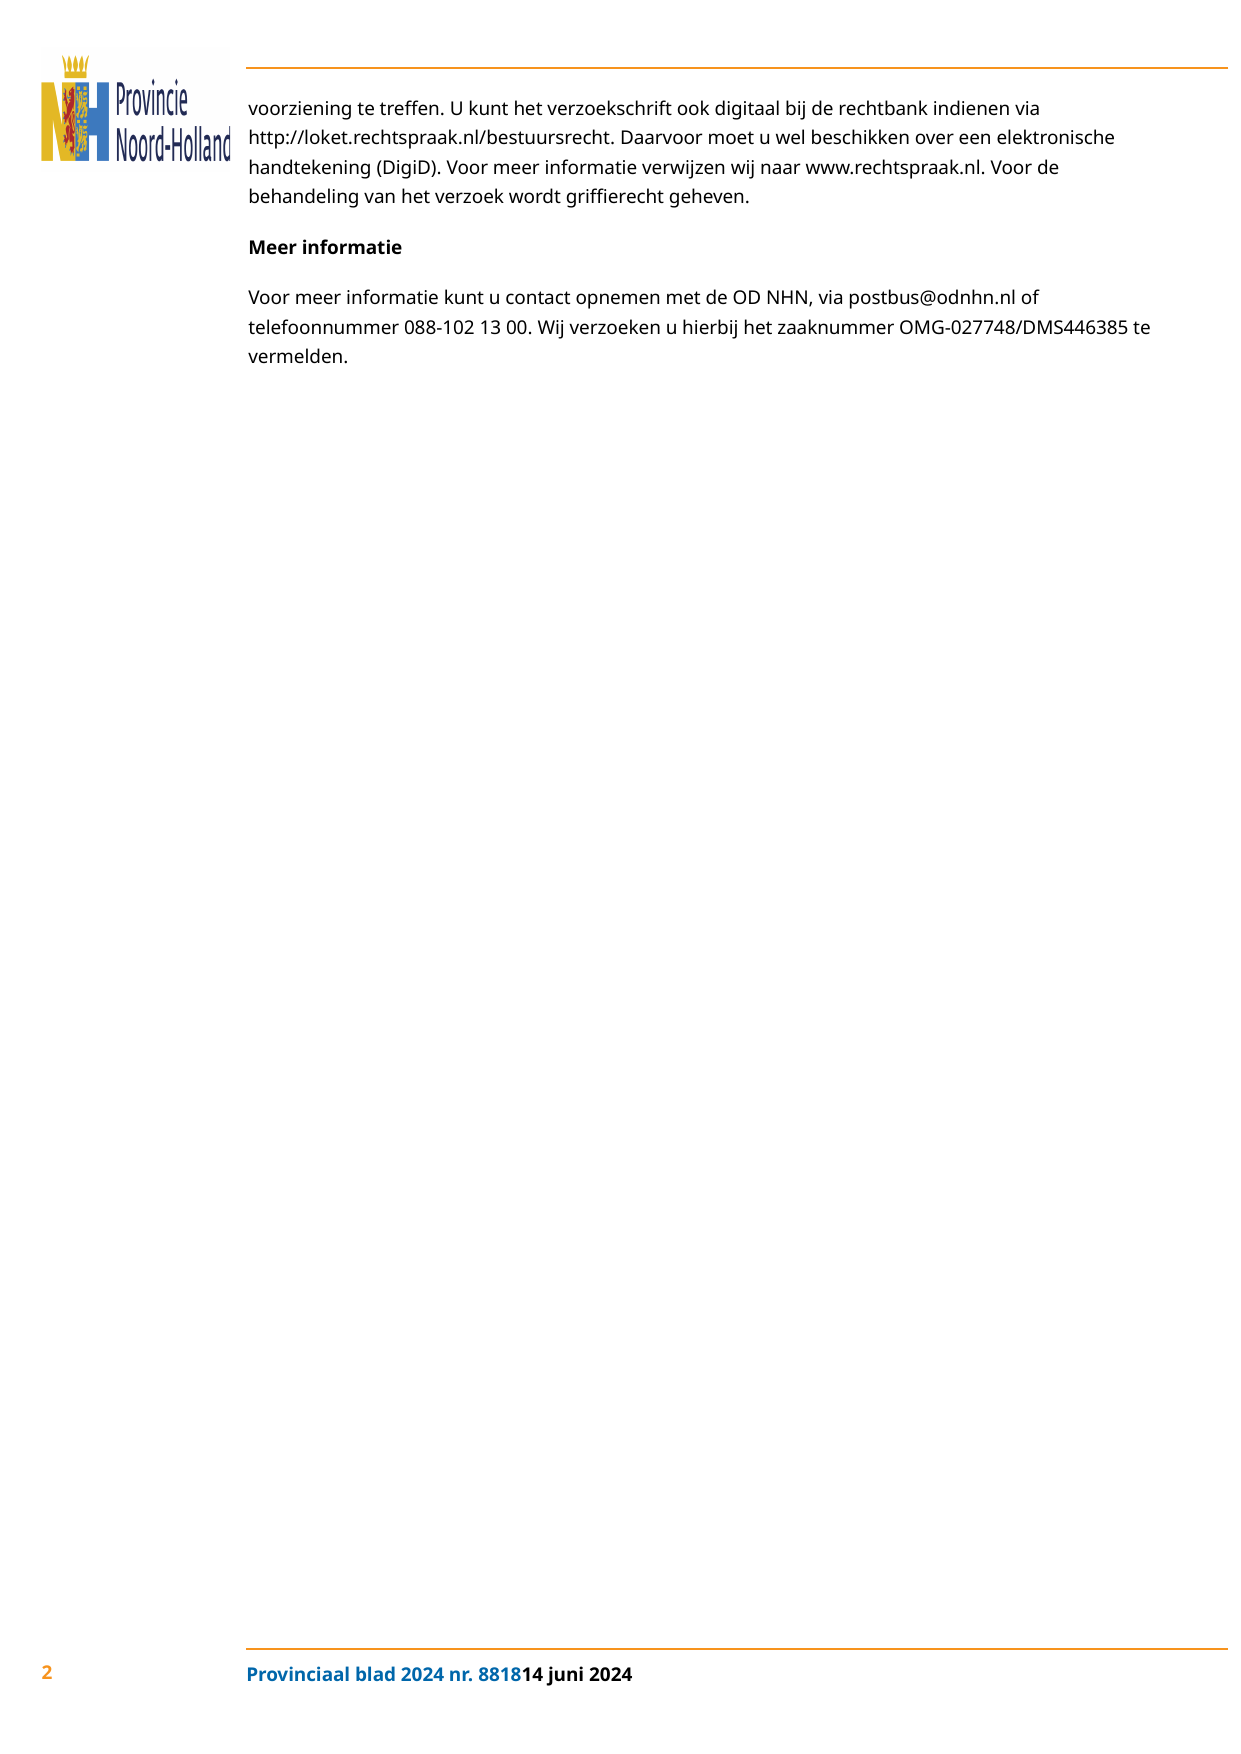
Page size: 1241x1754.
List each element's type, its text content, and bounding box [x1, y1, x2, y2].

picture [41, 47, 231, 172]
text Voor meer informatie kunt u contact opnemen met de OD NHN, via postbus@odnhn.nl of telefoonnummer 088-102 13 00. Wij verzoeken u hierbij het zaaknummer OMG-027748/DMS446385 te vermelden. [248, 284, 1152, 369]
text voorziening te treffen. U kunt het verzoekschrift ook digitaal bij de rechtbank indienen via http://loket.rechtspraak.nl/bestuursrecht. Daarvoor moet u wel beschikken over een elektronische handtekening (DigiD). Voor meer informatie verwijzen wij naar www.rechtspraak.nl. Voor de behandeling van het verzoek wordt griffierecht geheven. [248, 95, 1152, 209]
text Meer informatie [248, 234, 1152, 260]
